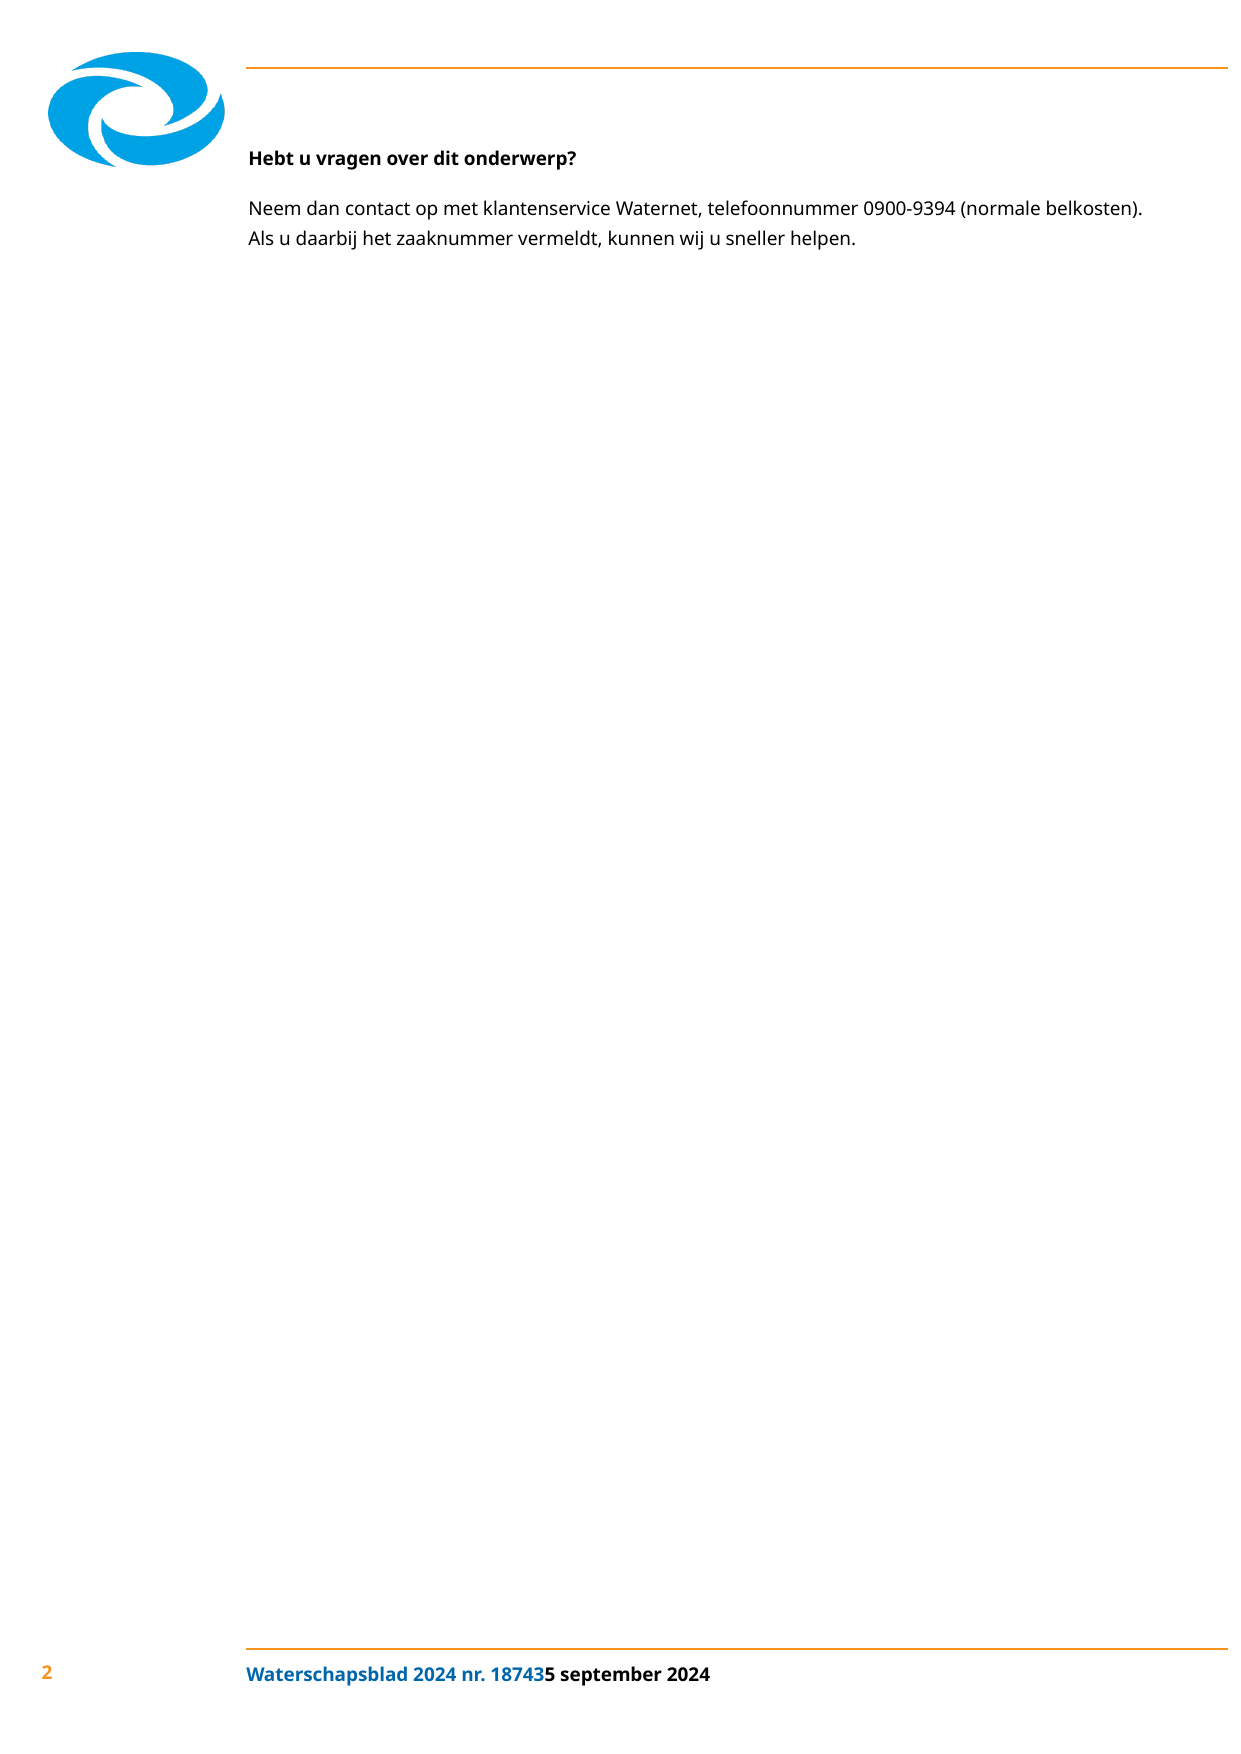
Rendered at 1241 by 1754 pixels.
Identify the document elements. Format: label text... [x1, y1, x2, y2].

text Hebt u vragen over dit onderwerp? [248, 145, 1152, 171]
text Neem dan contact op met klantenservice Waternet, telefoonnummer 0900-9394 (normale belkosten). Als u daarbij het zaaknummer vermeldt, kunnen wij u sneller helpen. [248, 196, 1152, 251]
picture [41, 47, 231, 172]
